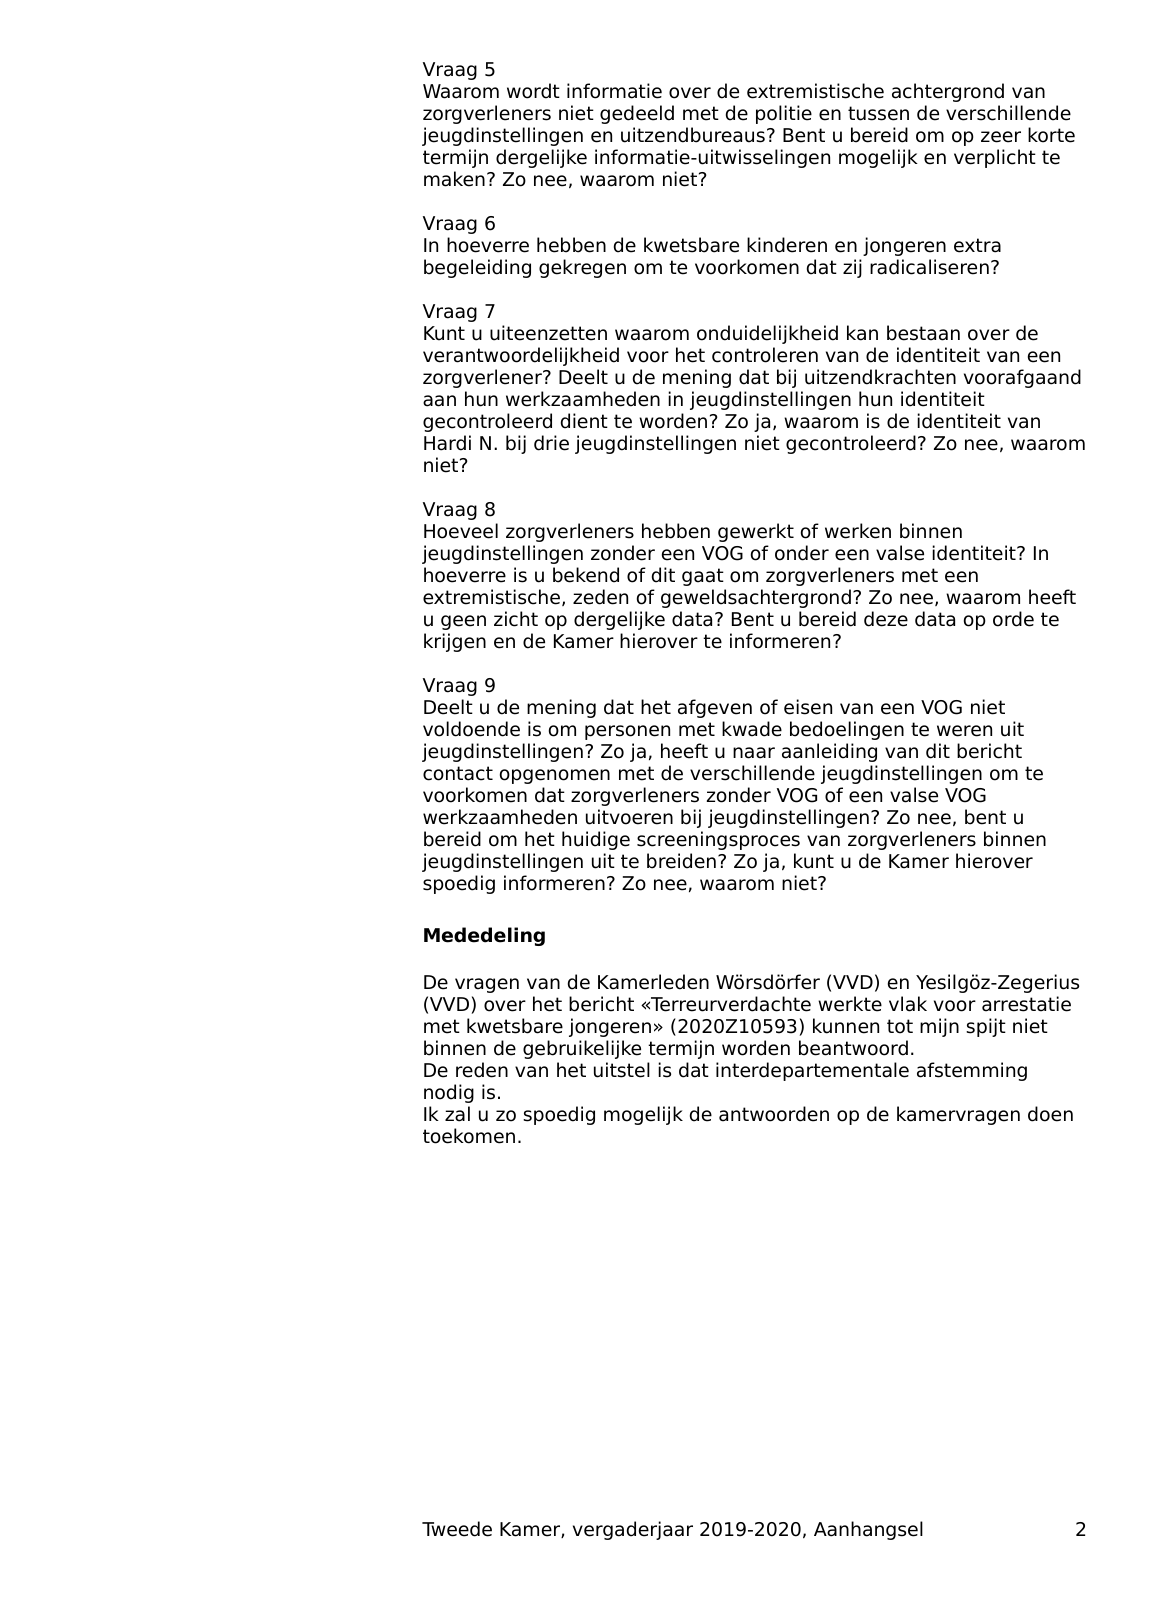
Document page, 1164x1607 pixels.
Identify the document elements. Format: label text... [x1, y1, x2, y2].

text Waarom wordt informatie over de extremistische achtergrond van zorgverleners niet gedeeld met de politie en tussen de verschillende jeugdinstellingen en uitzendbureaus? Bent u bereid om op zeer korte termijn dergelijke informatie-uitwisselingen mogelijk en verplicht te maken? Zo nee, waarom niet? [422, 81, 1087, 191]
subtitle Mededeling [422, 925, 1087, 947]
text Kunt u uiteenzetten waarom onduidelijkheid kan bestaan over de verantwoordelijkheid voor het controleren van de identiteit van een zorgverlener? Deelt u de mening dat bij uitzendkrachten voorafgaand aan hun werkzaamheden in jeugdinstellingen hun identiteit gecontroleerd dient te worden? Zo ja, waarom is de identiteit van Hardi N. bij drie jeugdinstellingen niet gecontroleerd? Zo nee, waarom niet? [422, 323, 1087, 477]
text Vraag 7 [422, 301, 1087, 323]
text Vraag 9 [422, 675, 1087, 697]
text De vragen van de Kamerleden Wörsdörfer (VVD) en Yesilgöz-Zegerius (VVD) over het bericht «Terreurverdachte werkte vlak voor arrestatie met kwetsbare jongeren» (2020Z10593) kunnen tot mijn spijt niet binnen de gebruikelijke termijn worden beantwoord. [422, 972, 1087, 1060]
text Vraag 5 [422, 59, 1087, 81]
text In hoeverre hebben de kwetsbare kinderen en jongeren extra begeleiding gekregen om te voorkomen dat zij radicaliseren? [422, 235, 1087, 279]
text Deelt u de mening dat het afgeven of eisen van een VOG niet voldoende is om personen met kwade bedoelingen te weren uit jeugdinstellingen? Zo ja, heeft u naar aanleiding van dit bericht contact opgenomen met de verschillende jeugdinstellingen om te voorkomen dat zorgverleners zonder VOG of een valse VOG werkzaamheden uitvoeren bij jeugdinstellingen? Zo nee, bent u bereid om het huidige screeningsproces van zorgverleners binnen jeugdinstellingen uit te breiden? Zo ja, kunt u de Kamer hierover spoedig informeren? Zo nee, waarom niet? [422, 697, 1087, 895]
text Vraag 8 [422, 499, 1087, 521]
text Ik zal u zo spoedig mogelijk de antwoorden op de kamervragen doen toekomen. [422, 1104, 1087, 1148]
text De reden van het uitstel is dat interdepartementale afstemming nodig is. [422, 1060, 1087, 1104]
text Vraag 6 [422, 213, 1087, 235]
text Hoeveel zorgverleners hebben gewerkt of werken binnen jeugdinstellingen zonder een VOG of onder een valse identiteit? In hoeverre is u bekend of dit gaat om zorgverleners met een extremistische, zeden of geweldsachtergrond? Zo nee, waarom heeft u geen zicht op dergelijke data? Bent u bereid deze data op orde te krijgen en de Kamer hierover te informeren? [422, 521, 1087, 653]
